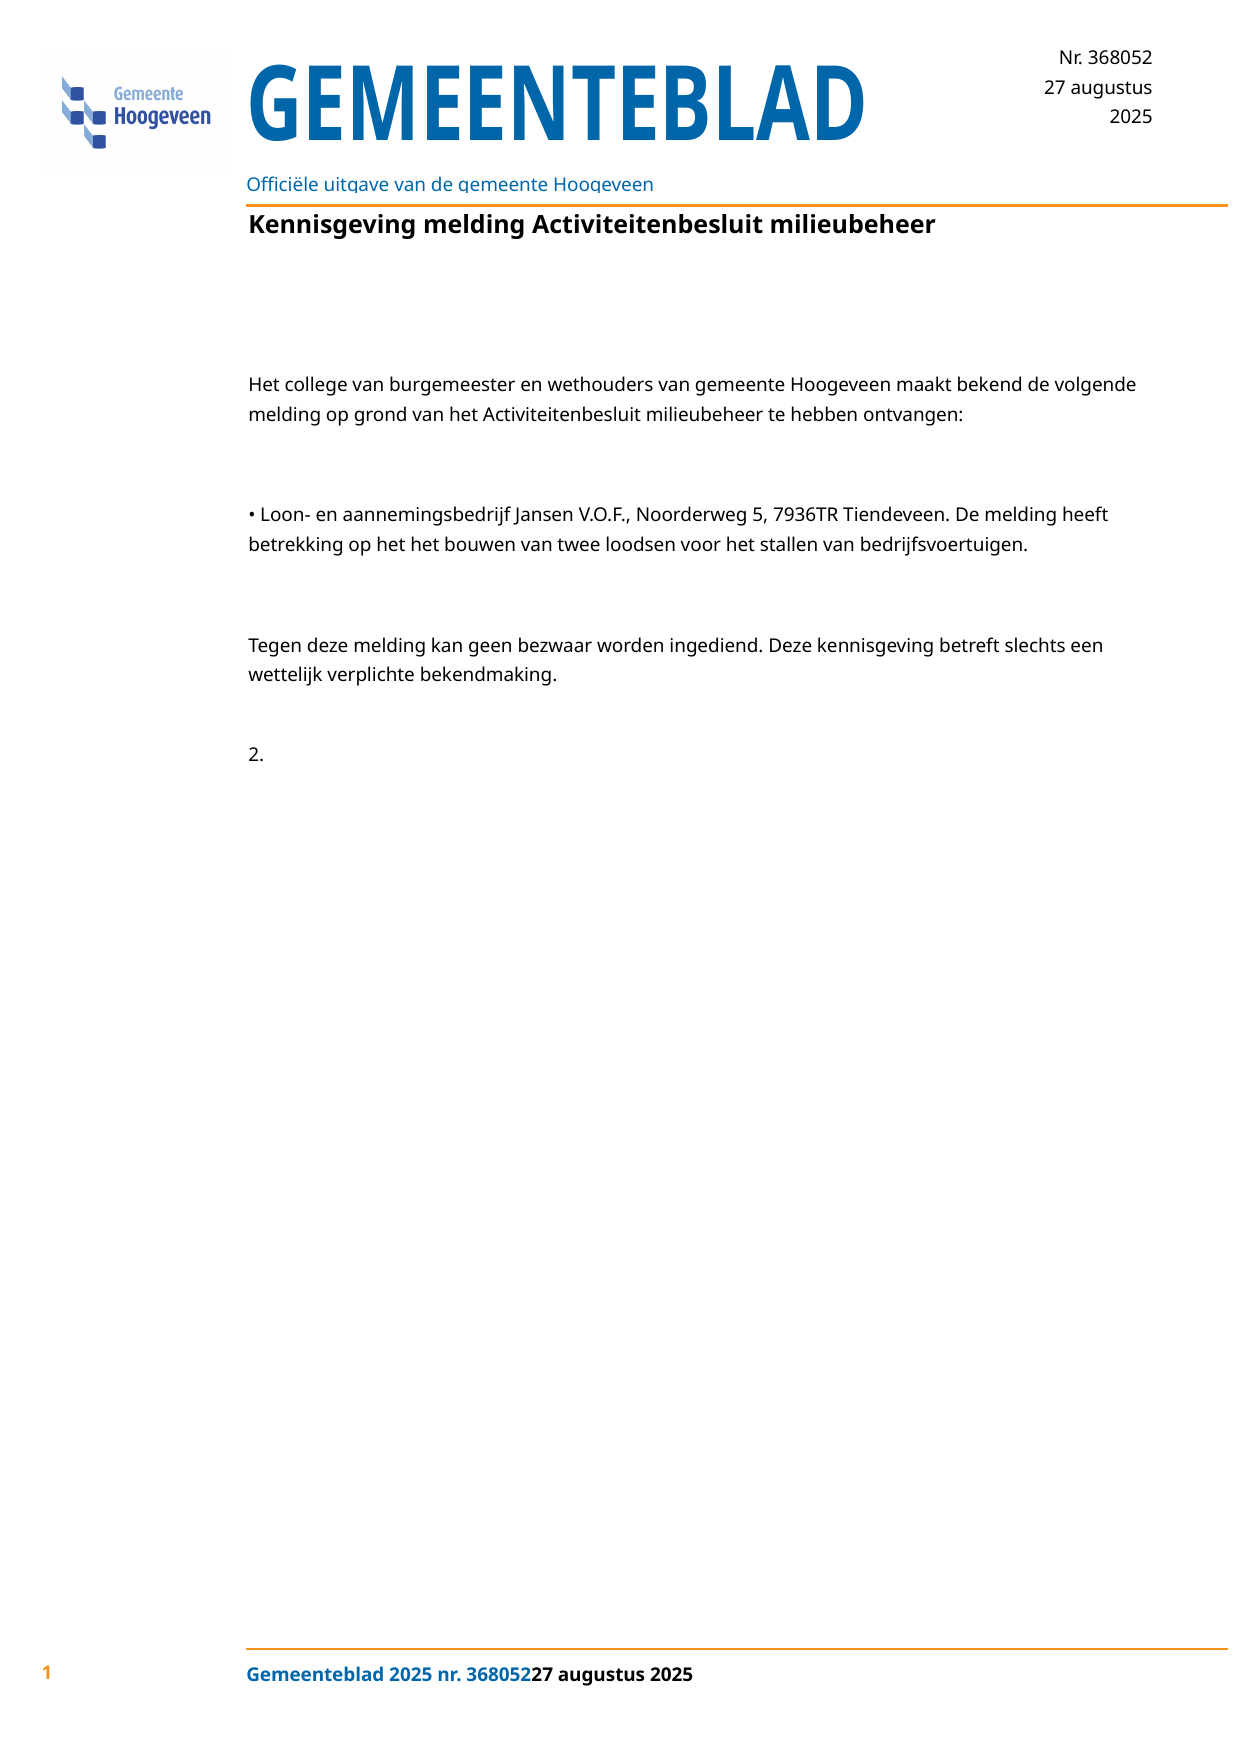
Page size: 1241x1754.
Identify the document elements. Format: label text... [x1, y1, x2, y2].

text Kennisgeving melding Activiteitenbesluit milieubeheer [248, 207, 1152, 241]
text 2. [248, 742, 1152, 767]
text • Loon- en aannemingsbedrijf Jansen V.O.F., Noorderweg 5, 7936TR Tiendeveen. De melding heeft betrekking op het het bouwen van twee loodsen voor het stallen van bedrijfsvoertuigen. [248, 502, 1152, 557]
text Het college van burgemeester en wethouders van gemeente Hoogeveen maakt bekend de volgende melding op grond van het Activiteitenbesluit milieubeheer te hebben ontvangen: [248, 371, 1152, 426]
text Tegen deze melding kan geen bezwaar worden ingediend. Deze kennisgeving betreft slechts een wettelijk verplichte bekendmaking. [248, 632, 1152, 687]
picture [41, 47, 231, 172]
